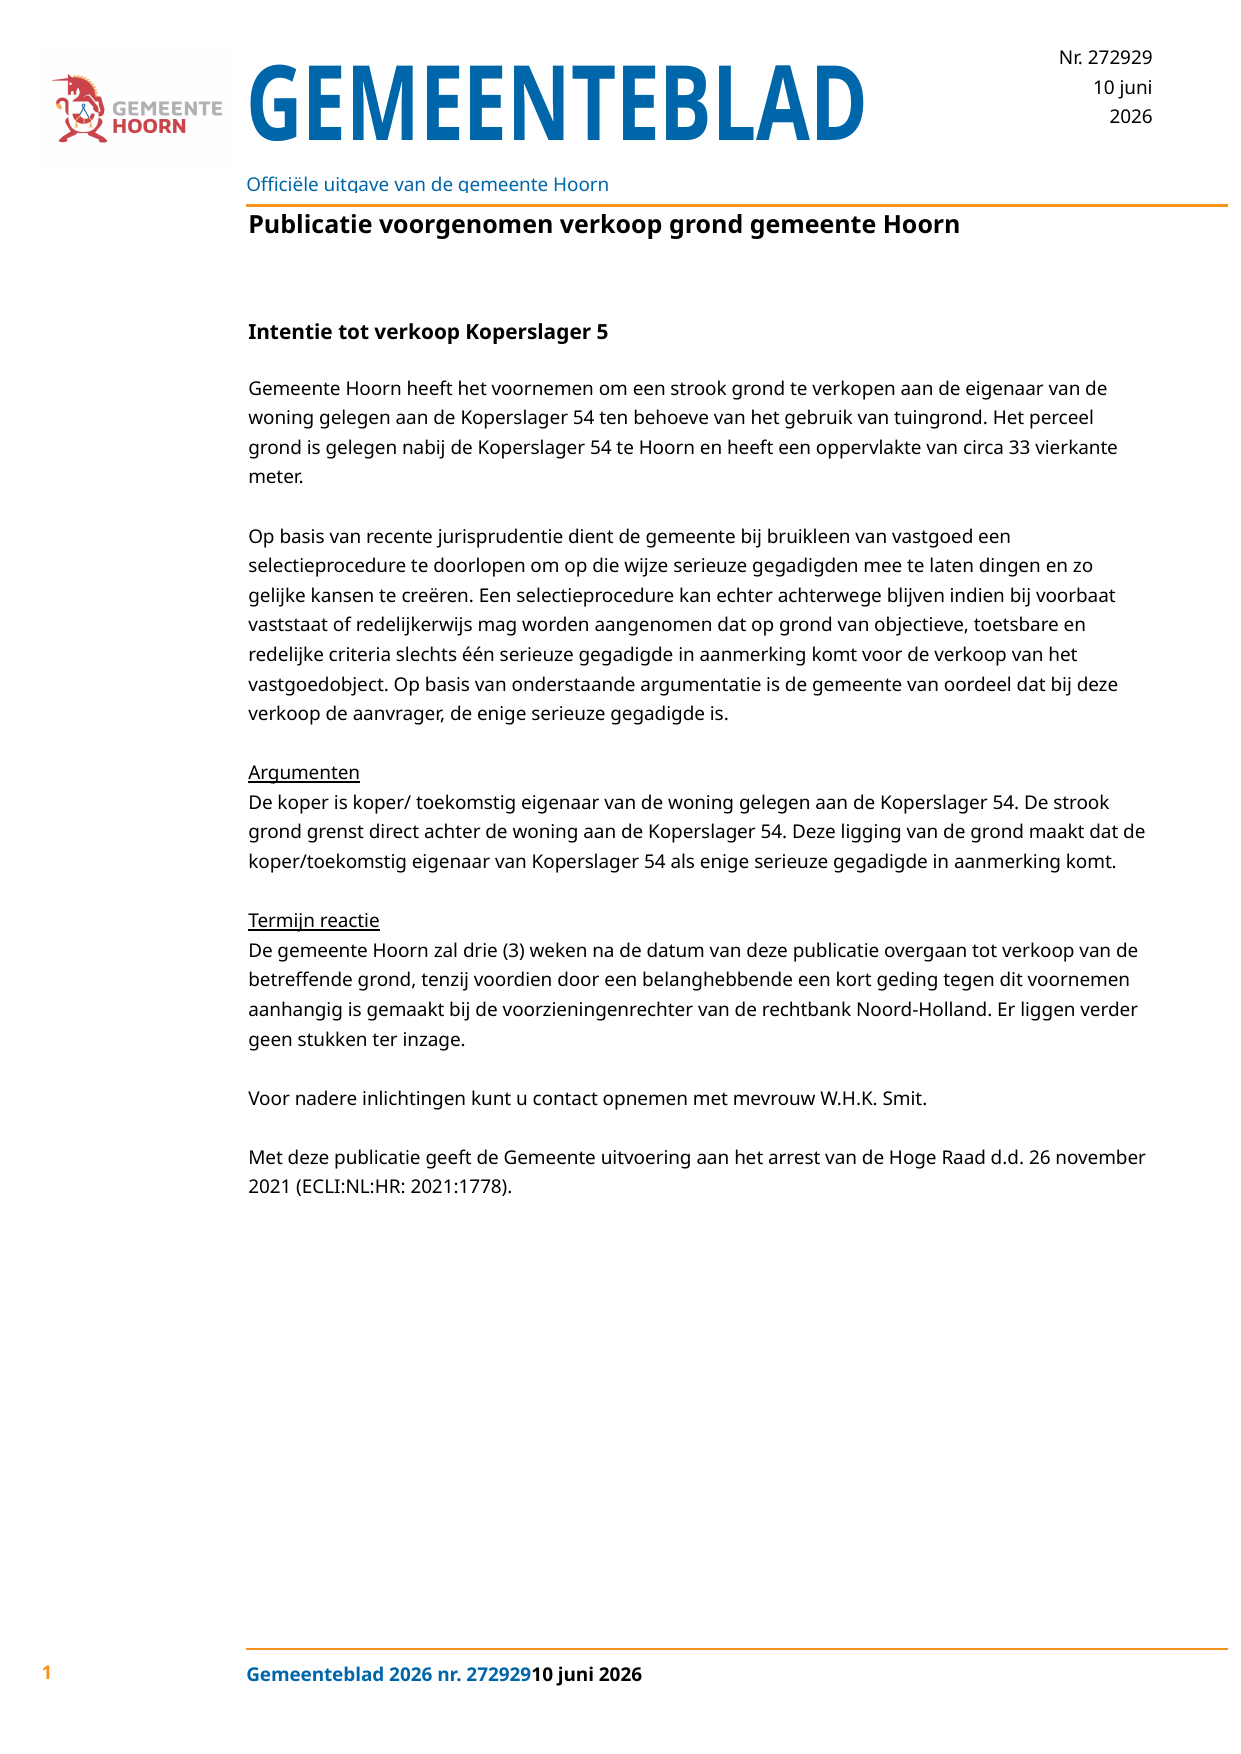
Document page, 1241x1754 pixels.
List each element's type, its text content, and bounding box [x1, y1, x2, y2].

text Met deze publicatie geeft de Gemeente uitvoering aan het arrest van de Hoge Raad d.d. 26 november 2021 (ECLI:NL:HR: 2021:1778). [248, 1144, 1152, 1199]
text De gemeente Hoorn zal drie (3) weken na de datum van deze publicatie overgaan tot verkoop van de betreffende grond, tenzij voordien door een belanghebbende een kort geding tegen dit voornemen aanhangig is gemaakt bij de voorzieningenrechter van de rechtbank Noord-Holland. Er liggen verder geen stukken ter inzage. [248, 937, 1152, 1051]
text Termijn reactie [248, 907, 1152, 933]
text Intentie tot verkoop Koperslager 5 [248, 317, 1152, 345]
text De koper is koper/ toekomstig eigenaar van de woning gelegen aan de Koperslager 54. De strook grond grenst direct achter de woning aan de Koperslager 54. Deze ligging van de grond maakt dat de koper/toekomstig eigenaar van Koperslager 54 als enige serieuze gegadigde in aanmerking komt. [248, 789, 1152, 874]
text Gemeente Hoorn heeft het voornemen om een strook grond te verkopen aan de eigenaar van de woning gelegen aan de Koperslager 54 ten behoeve van het gebruik van tuingrond. Het perceel grond is gelegen nabij de Koperslager 54 te Hoorn en heeft een oppervlakte van circa 33 vierkante meter. [248, 375, 1152, 489]
text Publicatie voorgenomen verkoop grond gemeente Hoorn [248, 207, 1152, 241]
text Voor nadere inlichtingen kunt u contact opnemen met mevrouw W.H.K. Smit. [248, 1085, 1152, 1111]
text Op basis van recente jurisprudentie dient de gemeente bij bruikleen van vastgoed een selectieprocedure te doorlopen om op die wijze serieuze gegadigden mee te laten dingen en zo gelijke kansen te creëren. Een selectieprocedure kan echter achterwege blijven indien bij voorbaat vaststaat of redelijkerwijs mag worden aangenomen dat op grond van objectieve, toetsbare en redelijke criteria slechts één serieuze gegadigde in aanmerking komt voor de verkoop van het vastgoedobject. Op basis van onderstaande argumentatie is de gemeente van oordeel dat bij deze verkoop de aanvrager, de enige serieuze gegadigde is. [248, 523, 1152, 726]
picture [41, 47, 231, 172]
text Argumenten [248, 759, 1152, 785]
